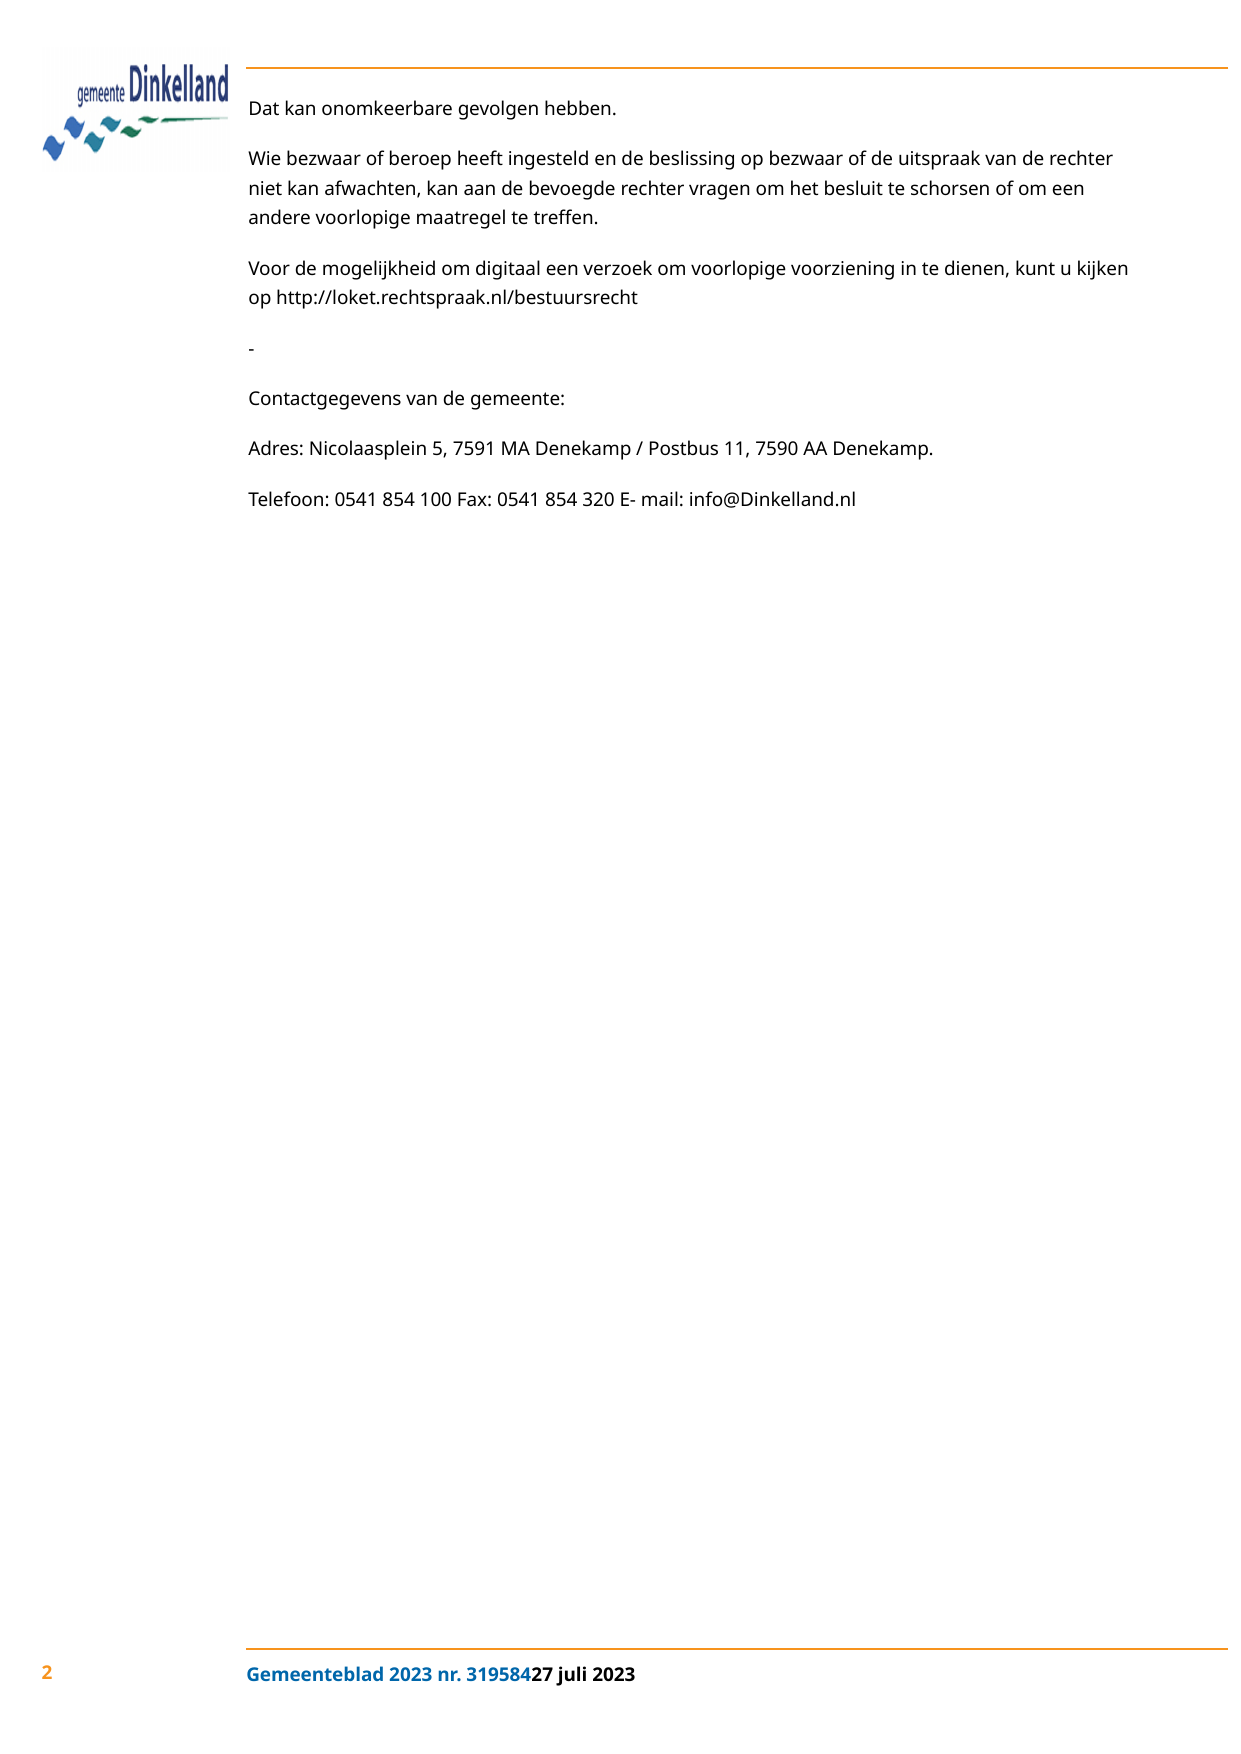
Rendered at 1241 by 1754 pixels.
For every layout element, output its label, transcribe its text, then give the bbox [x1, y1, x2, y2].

text Wie bezwaar of beroep heeft ingesteld en de beslissing op bezwaar of de uitspraak van de rechter niet kan afwachten, kan aan de bevoegde rechter vragen om het besluit te schorsen of om een andere voorlopige maatregel te treffen. [248, 145, 1152, 230]
text Dat kan onomkeerbare gevolgen hebben. [248, 95, 1152, 121]
text Telefoon: 0541 854 100 Fax: 0541 854 320 E- mail: info@Dinkelland.nl [248, 486, 1152, 512]
text Voor de mogelijkheid om digitaal een verzoek om voorlopige voorziening in te dienen, kunt u kijken op http://loket.rechtspraak.nl/bestuursrecht [248, 255, 1152, 310]
text Contactgegevens van de gemeente: [248, 385, 1152, 411]
text - [248, 335, 1152, 361]
picture [41, 47, 231, 172]
text Adres: Nicolaasplein 5, 7591 MA Denekamp / Postbus 11, 7590 AA Denekamp. [248, 436, 1152, 461]
